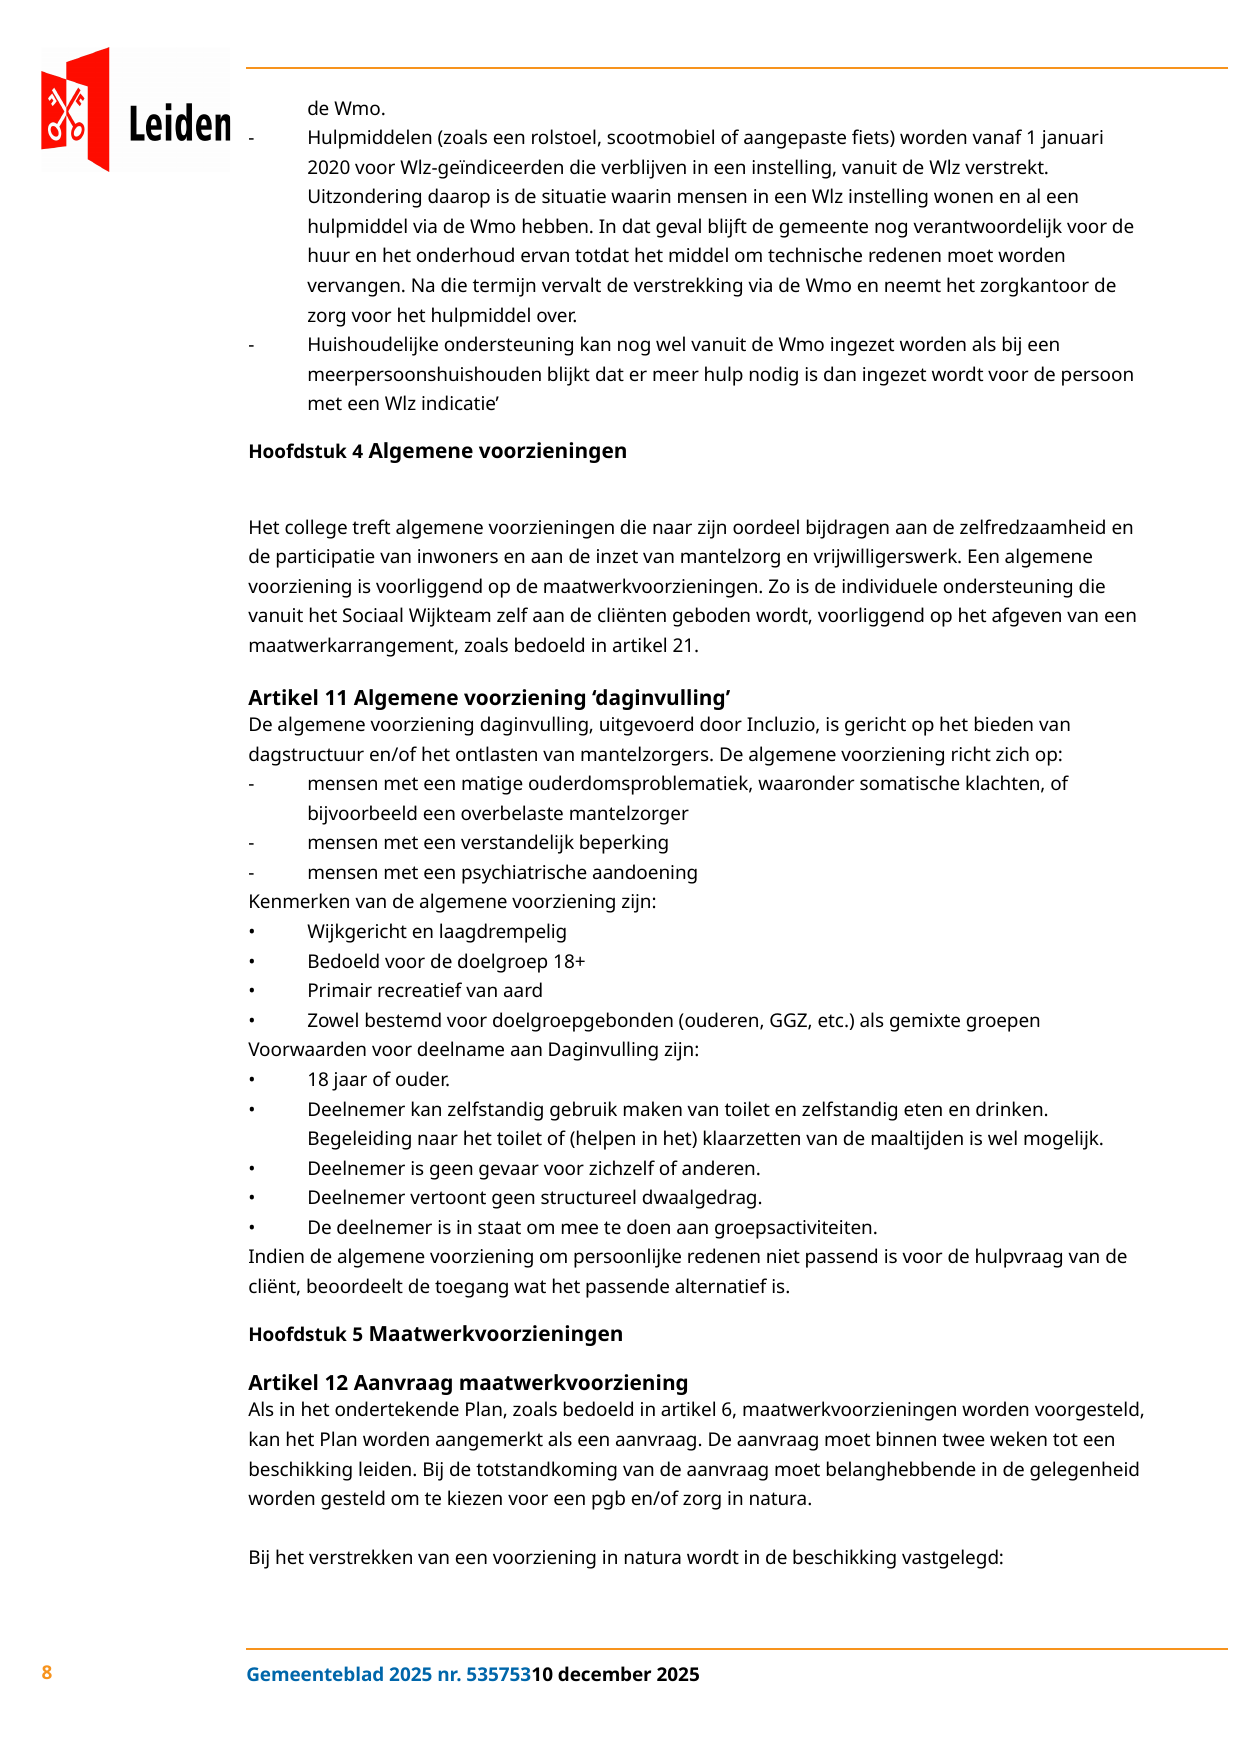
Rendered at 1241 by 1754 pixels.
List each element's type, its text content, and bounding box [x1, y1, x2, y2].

text Hoofdstuk 5 Maatwerkvoorzieningen [248, 1319, 1152, 1347]
list Bedoeld voor de doelgroep 18+ [248, 948, 1152, 973]
list De deelnemer is in staat om mee te doen aan groepsactiviteiten. [248, 1214, 1152, 1240]
text Voorwaarden voor deelname aan Daginvulling zijn: [248, 1037, 1152, 1062]
text Indien de algemene voorziening om persoonlijke redenen niet passend is voor de hulpvraag van de cliënt, beoordeelt de toegang wat het passende alternatief is. [248, 1244, 1152, 1299]
text Artikel 11 Algemene voorziening ‘daginvulling’ [248, 683, 1152, 711]
text Als in het ondertekende Plan, zoals bedoeld in artikel 6, maatwerkvoorzieningen worden voorgesteld, kan het Plan worden aangemerkt als een aanvraag. De aanvraag moet binnen twee weken tot een beschikking leiden. Bij de totstandkoming van de aanvraag moet belanghebbende in de gelegenheid worden gesteld om te kiezen voor een pgb en/of zorg in natura. [248, 1397, 1152, 1511]
list Deelnemer kan zelfstandig gebruik maken van toilet en zelfstandig eten en drinken. Begeleiding naar het toilet of (helpen in het) klaarzetten van de maaltijden is wel mogelijk. [248, 1096, 1152, 1151]
list mensen met een verstandelijk beperking [248, 829, 1152, 855]
text De algemene voorziening daginvulling, uitgevoerd door Incluzio, is gericht op het bieden van dagstructuur en/of het ontlasten van mantelzorgers. De algemene voorziening richt zich op: [248, 711, 1152, 766]
list Zowel bestemd voor doelgroepgebonden (ouderen, GGZ, etc.) als gemixte groepen [248, 1007, 1152, 1033]
picture [41, 47, 231, 172]
list Primair recreatief van aard [248, 977, 1152, 1003]
list Hulpmiddelen (zoals een rolstoel, scootmobiel of aangepaste fiets) worden vanaf 1 januari 2020 voor Wlz-geïndiceerden die verblijven in een instelling, vanuit de Wlz verstrekt. Uitzondering daarop is de situatie waarin mensen in een Wlz instelling wonen en al een hulpmiddel via de Wmo hebben. In dat geval blijft de gemeente nog verantwoordelijk voor de huur en het onderhoud ervan totdat het middel om technische redenen moet worden vervangen. Na die termijn vervalt de verstrekking via de Wmo en neemt het zorgkantoor de zorg voor het hulpmiddel over. [248, 124, 1152, 328]
list Wijkgericht en laagdrempelig [248, 918, 1152, 944]
text Kenmerken van de algemene voorziening zijn: [248, 889, 1152, 914]
text Artikel 12 Aanvraag maatwerkvoorziening [248, 1368, 1152, 1397]
text Bij het verstrekken van een voorziening in natura wordt in de beschikking vastgelegd: [248, 1544, 1152, 1570]
text Het college treft algemene voorzieningen die naar zijn oordeel bijdragen aan de zelfredzaamheid en de participatie van inwoners en aan de inzet van mantelzorg en vrijwilligerswerk. Een algemene voorziening is voorliggend op de maatwerkvoorzieningen. Zo is de individuele ondersteuning die vanuit het Sociaal Wijkteam zelf aan de cliënten geboden wordt, voorliggend op het afgeven van een maatwerkarrangement, zoals bedoeld in artikel 21. [248, 514, 1152, 658]
list Deelnemer is geen gevaar voor zichzelf of anderen. [248, 1155, 1152, 1181]
list de Wmo. [248, 95, 1152, 121]
list Deelnemer vertoont geen structureel dwaalgedrag. [248, 1184, 1152, 1210]
list mensen met een matige ouderdomsproblematiek, waaronder somatische klachten, of bijvoorbeeld een overbelaste mantelzorger [248, 770, 1152, 826]
text Hoofdstuk 4 Algemene voorzieningen [248, 436, 1152, 465]
list Huishoudelijke ondersteuning kan nog wel vanuit de Wmo ingezet worden als bij een meerpersoonshuishouden blijkt dat er meer hulp nodig is dan ingezet wordt voor de persoon met een Wlz indicatie’ [248, 331, 1152, 416]
list 18 jaar of ouder. [248, 1066, 1152, 1092]
list mensen met een psychiatrische aandoening [248, 859, 1152, 885]
